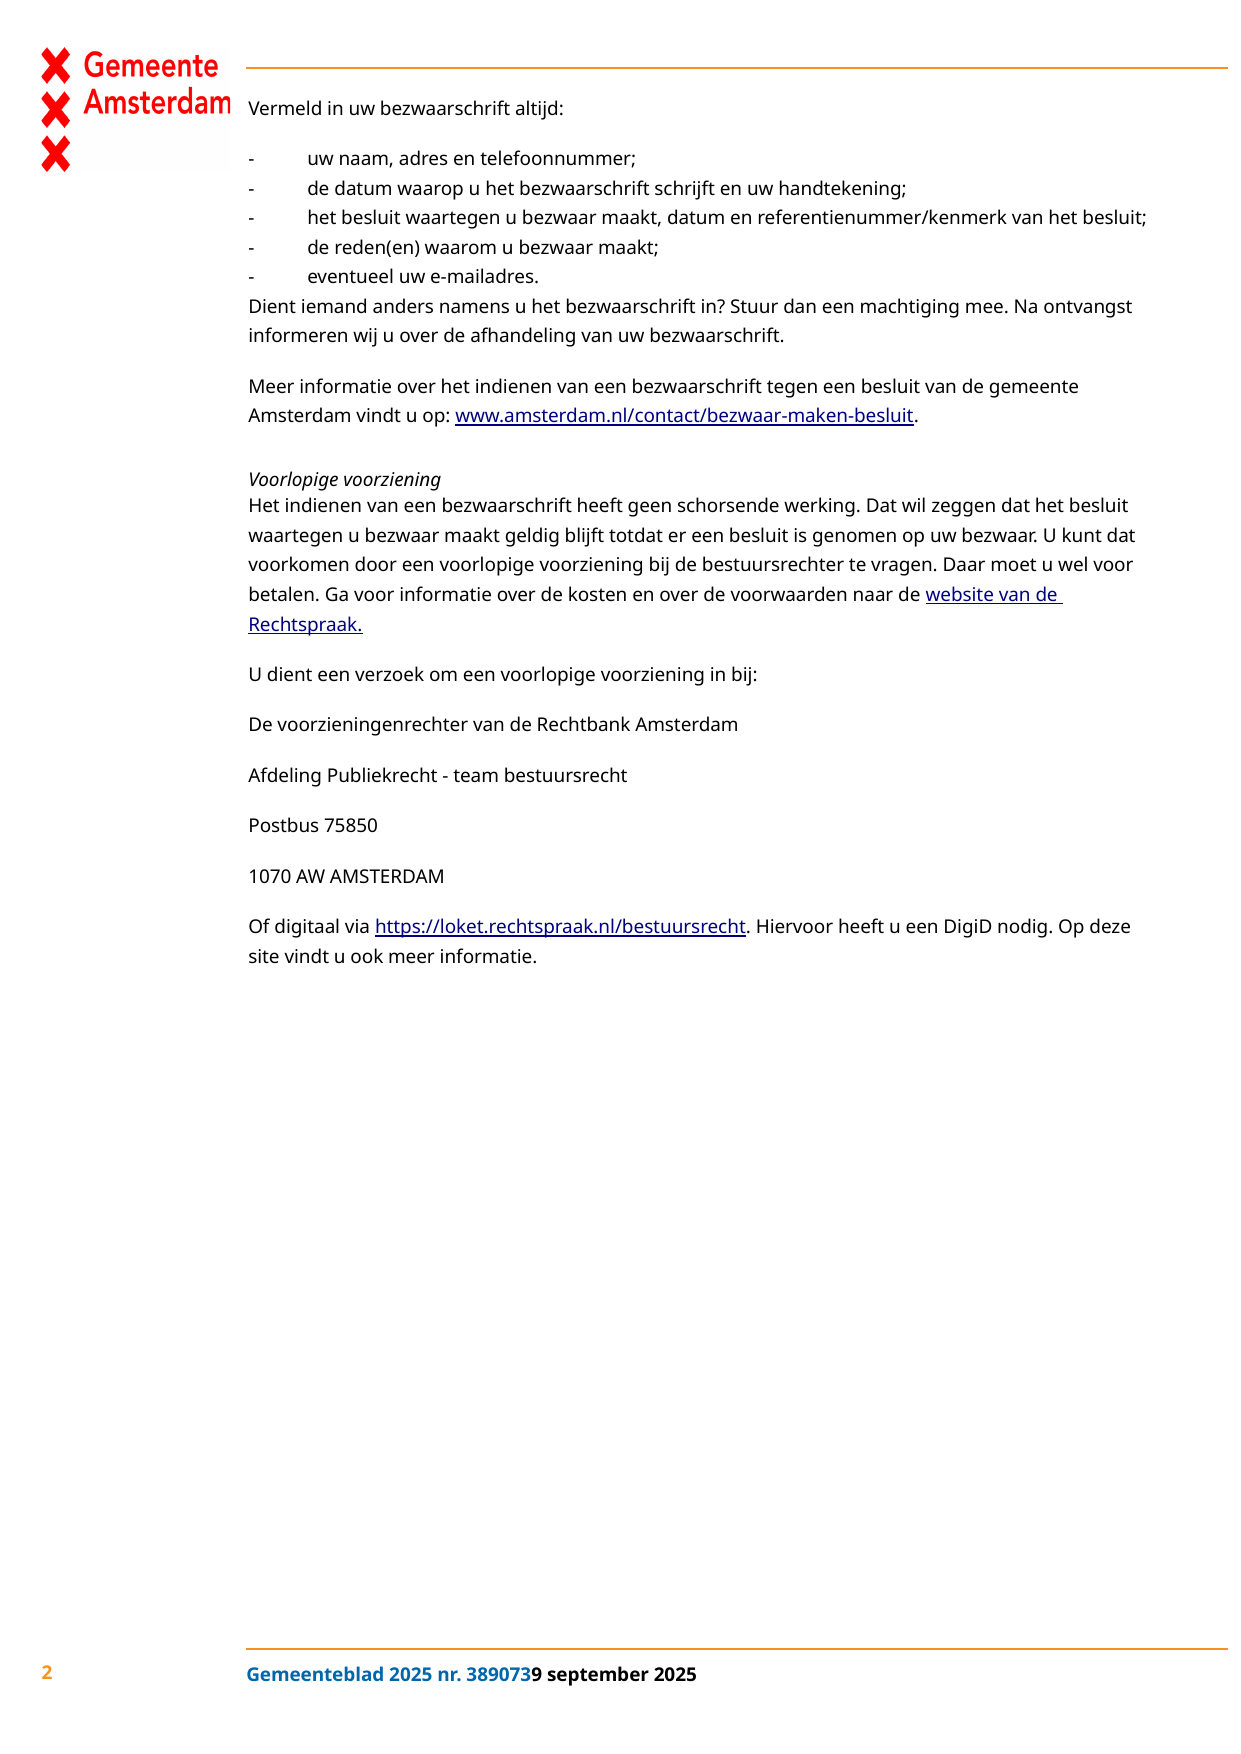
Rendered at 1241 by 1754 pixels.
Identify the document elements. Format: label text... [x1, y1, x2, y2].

picture [41, 47, 231, 172]
text Het indienen van een bezwaarschrift heeft geen schorsende werking. Dat wil zeggen dat het besluit waartegen u bezwaar maakt geldig blijft totdat er een besluit is genomen op uw bezwaar. U kunt dat voorkomen door een voorlopige voorziening bij de bestuursrechter te vragen. Daar moet u wel voor betalen. Ga voor informatie over de kosten en over de voorwaarden naar de website van de Rechtspraak. [248, 492, 1152, 636]
text Of digitaal via https://loket.rechtspraak.nl/bestuursrecht. Hiervoor heeft u een DigiD nodig. Op deze site vindt u ook meer informatie. [248, 913, 1152, 968]
text De voorzieningenrechter van de Rechtbank Amsterdam [248, 712, 1152, 737]
list uw naam, adres en telefoonnummer; [248, 145, 1152, 171]
list het besluit waartegen u bezwaar maakt, datum en referentienummer/kenmerk van het besluit; [248, 204, 1152, 230]
text Dient iemand anders namens u het bezwaarschrift in? Stuur dan een machtiging mee. Na ontvangst informeren wij u over de afhandeling van uw bezwaarschrift. [248, 293, 1152, 348]
text Afdeling Publiekrecht - team bestuursrecht [248, 762, 1152, 788]
text Postbus 75850 [248, 812, 1152, 838]
text 1070 AW AMSTERDAM [248, 863, 1152, 888]
text Meer informatie over het indienen van een bezwaarschrift tegen een besluit van de gemeente Amsterdam vindt u op: www.amsterdam.nl/contact/bezwaar-maken-besluit. [248, 373, 1152, 428]
text U dient een verzoek om een voorlopige voorziening in bij: [248, 661, 1152, 687]
text Voorlopige voorziening [248, 467, 1152, 492]
list eventueel uw e-mailadres. [248, 263, 1152, 289]
list de datum waarop u het bezwaarschrift schrijft en uw handtekening; [248, 175, 1152, 201]
text Vermeld in uw bezwaarschrift altijd: [248, 95, 1152, 121]
list de reden(en) waarom u bezwaar maakt; [248, 234, 1152, 260]
